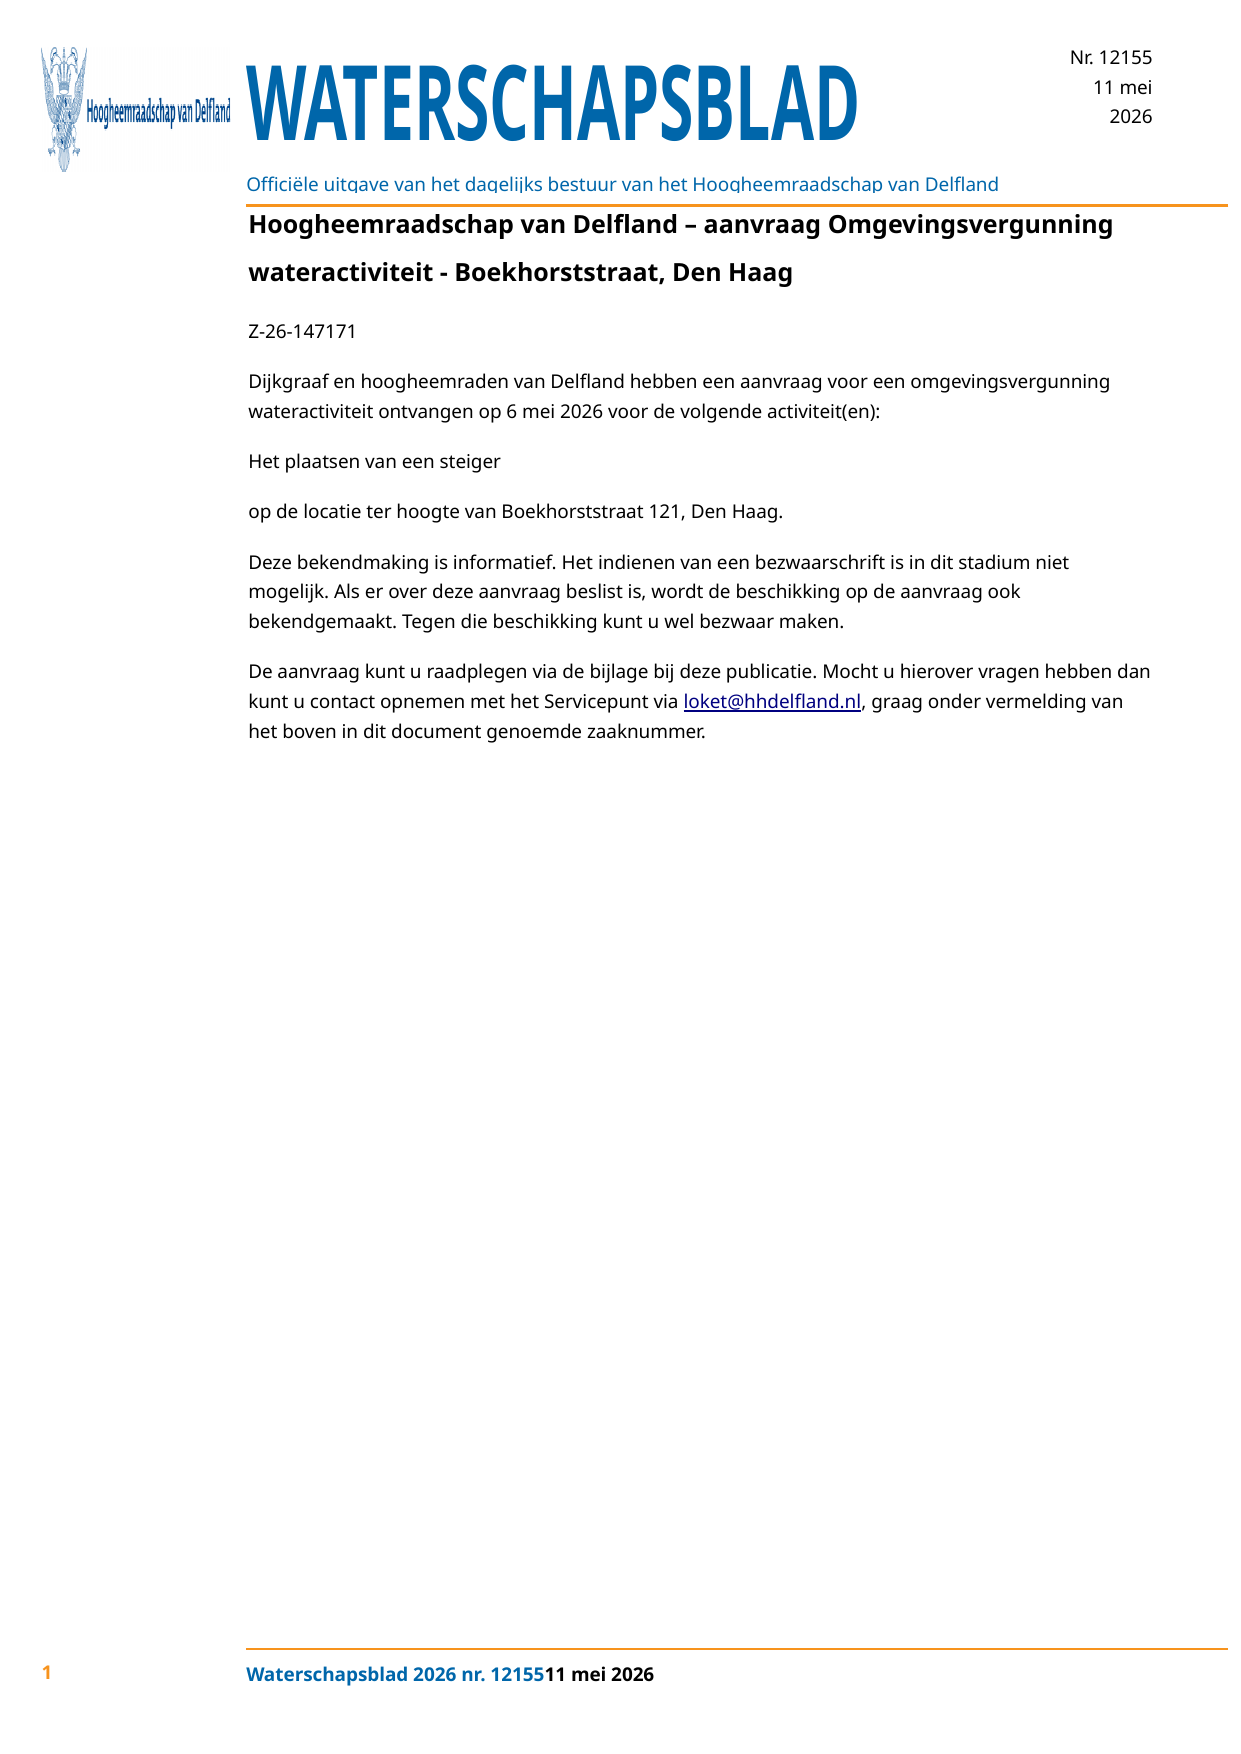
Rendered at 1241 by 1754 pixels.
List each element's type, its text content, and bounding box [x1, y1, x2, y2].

text Dijkgraaf en hoogheemraden van Delfland hebben een aanvraag voor een omgevingsvergunning wateractiviteit ontvangen op 6 mei 2026 voor de volgende activiteit(en): [248, 368, 1152, 424]
text Het plaatsen van een steiger [248, 448, 1152, 474]
text De aanvraag kunt u raadplegen via de bijlage bij deze publicatie. Mocht u hierover vragen hebben dan kunt u contact opnemen met het Servicepunt via loket@hhdelfland.nl, graag onder vermelding van het boven in dit document genoemde zaaknummer. [248, 659, 1152, 744]
text Z-26-147171 [248, 318, 1152, 344]
text Deze bekendmaking is informatief. Het indienen van een bezwaarschrift is in dit stadium niet mogelijk. Als er over deze aanvraag beslist is, wordt de beschikking op de aanvraag ook bekendgemaakt. Tegen die beschikking kunt u wel bezwaar maken. [248, 549, 1152, 634]
text op de locatie ter hoogte van Boekhorststraat 121, Den Haag. [248, 499, 1152, 524]
picture [41, 47, 231, 172]
text Hoogheemraadschap van Delfland – aanvraag Omgevingsvergunning wateractiviteit - Boekhorststraat, Den Haag [248, 207, 1152, 288]
